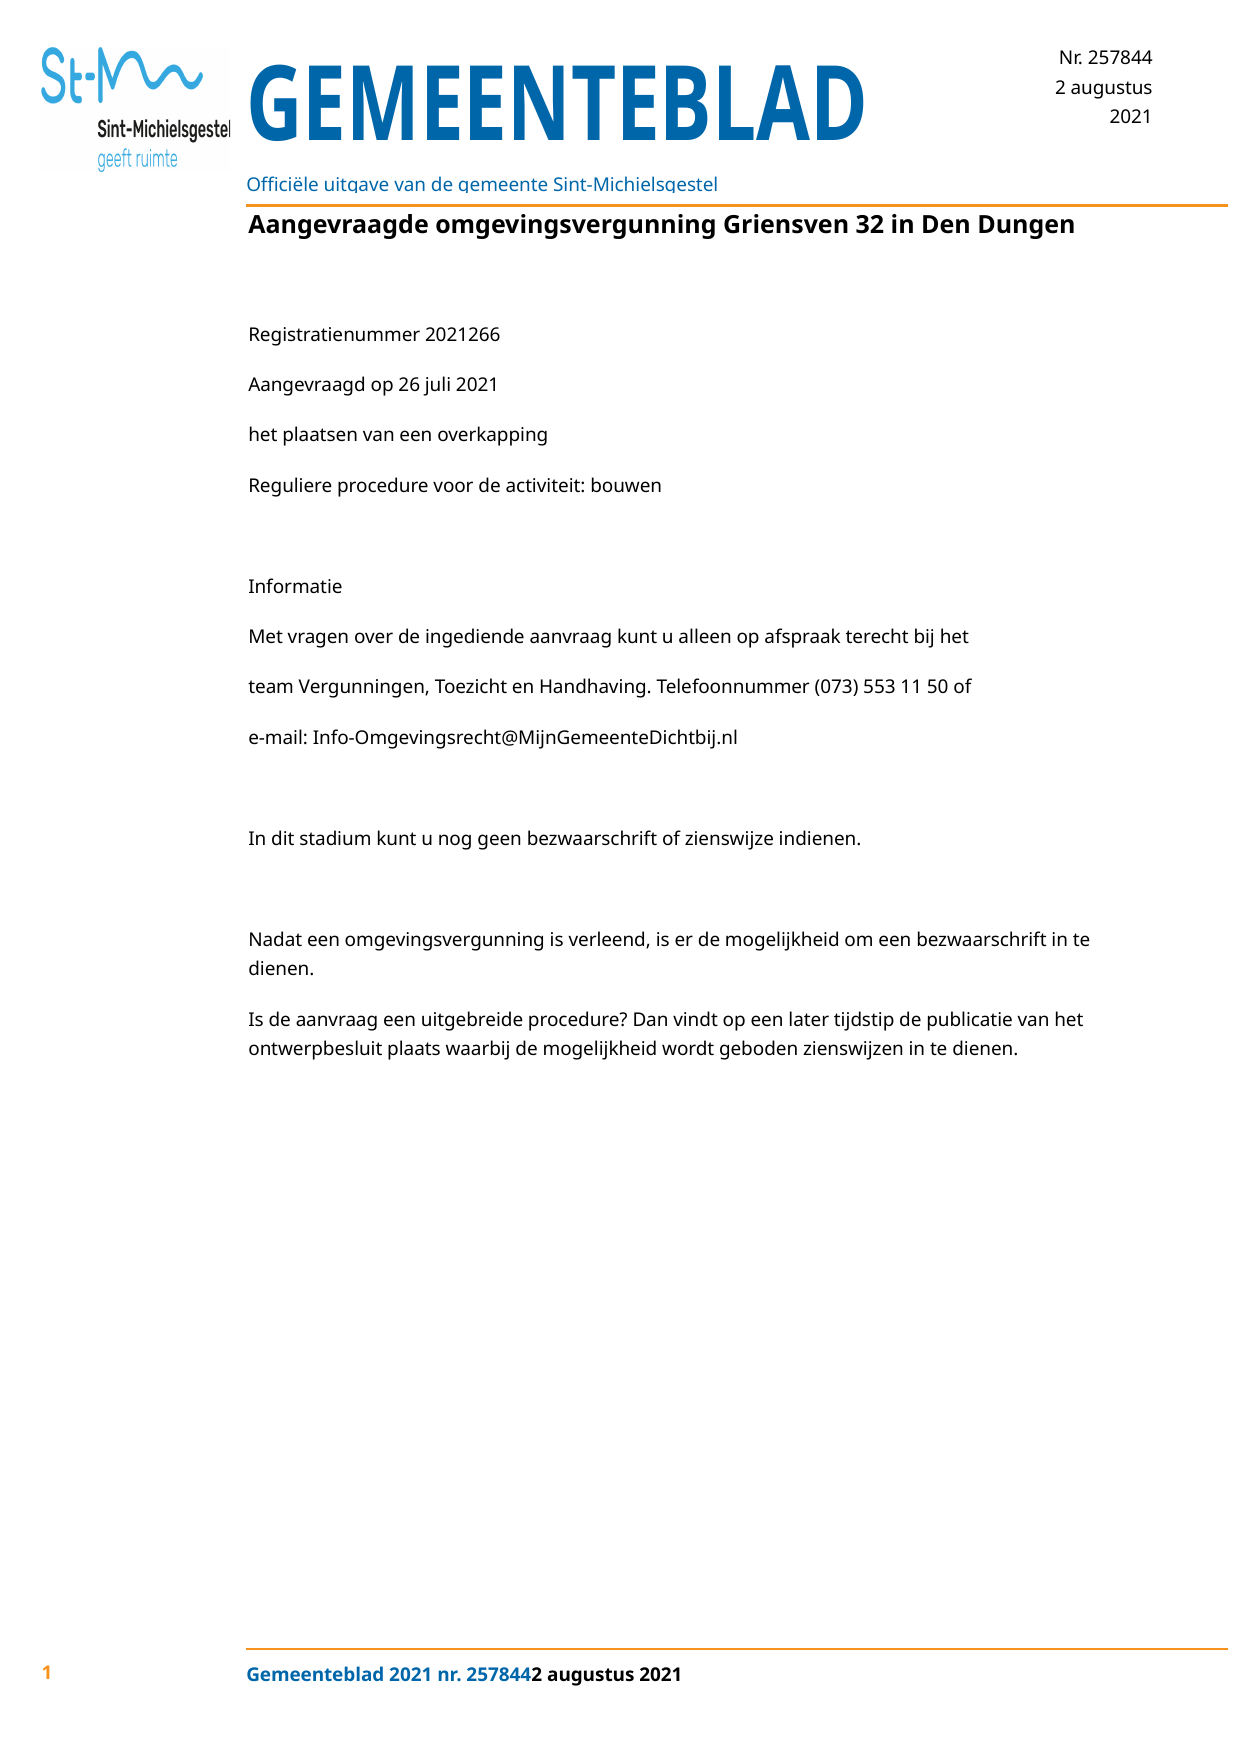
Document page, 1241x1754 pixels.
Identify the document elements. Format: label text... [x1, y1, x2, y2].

text het plaatsen van een overkapping [248, 422, 1152, 447]
text Registratienummer 2021266 [248, 321, 1152, 346]
text Is de aanvraag een uitgebreide procedure? Dan vindt op een later tijdstip de publicatie van het ontwerpbesluit plaats waarbij de mogelijkheid wordt geboden zienswijzen in te dienen. [248, 1006, 1152, 1061]
text Informatie [248, 573, 1152, 598]
text e-mail: Info-Omgevingsrecht@MijnGemeenteDichtbij.nl [248, 724, 1152, 750]
text Met vragen over de ingediende aanvraag kunt u alleen op afspraak terecht bij het [248, 623, 1152, 649]
text Nadat een omgevingsvergunning is verleend, is er de mogelijkheid om een bezwaarschrift in te dienen. [248, 926, 1152, 981]
picture [41, 47, 231, 172]
text Aangevraagd op 26 juli 2021 [248, 371, 1152, 397]
text In dit stadium kunt u nog geen bezwaarschrift of zienswijze indienen. [248, 825, 1152, 851]
text team Vergunningen, Toezicht en Handhaving. Telefoonnummer (073) 553 11 50 of [248, 674, 1152, 699]
text Reguliere procedure voor de activiteit: bouwen [248, 472, 1152, 498]
text Aangevraagde omgevingsvergunning Griensven 32 in Den Dungen [248, 207, 1152, 241]
